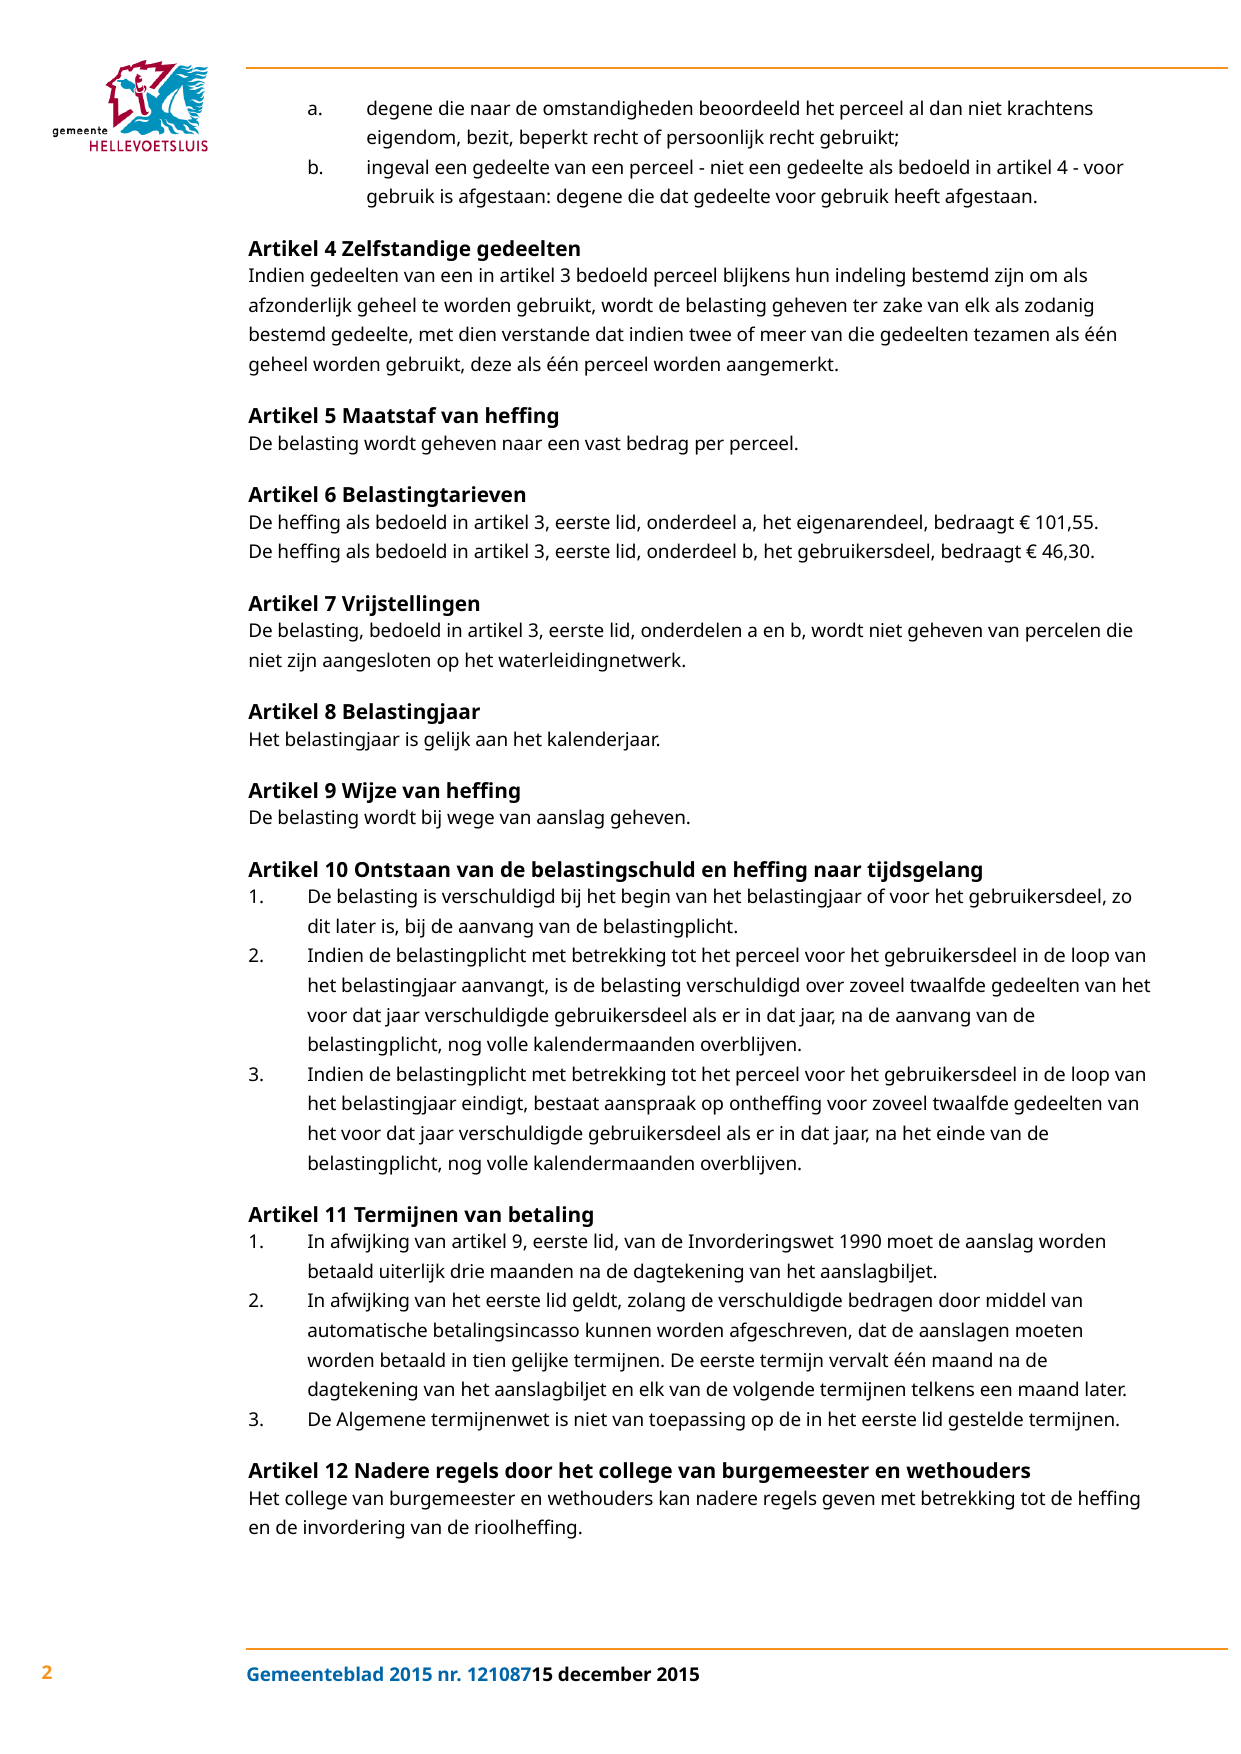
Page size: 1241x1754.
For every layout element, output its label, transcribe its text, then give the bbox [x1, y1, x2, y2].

text Indien gedeelten van een in artikel 3 bedoeld perceel blijkens hun indeling bestemd zijn om als afzonderlijk geheel te worden gebruikt, wordt de belasting geheven ter zake van elk als zodanig bestemd gedeelte, met dien verstande dat indien twee of meer van die gedeelten tezamen als één geheel worden gebruikt, deze als één perceel worden aangemerkt. [248, 262, 1152, 377]
text Artikel 6 Belastingtarieven [248, 480, 1152, 509]
list degene die naar de omstandigheden beoordeeld het perceel al dan niet krachtens eigendom, bezit, beperkt recht of persoonlijk recht gebruikt; [307, 95, 1152, 150]
text Het belastingjaar is gelijk aan het kalenderjaar. [248, 726, 1152, 751]
list Indien de belastingplicht met betrekking tot het perceel voor het gebruikersdeel in de loop van het belastingjaar aanvangt, is de belasting verschuldigd over zoveel twaalfde gedeelten van het voor dat jaar verschuldigde gebruikersdeel als er in dat jaar, na de aanvang van de belastingplicht, nog volle kalendermaanden overblijven. [248, 943, 1152, 1057]
text Artikel 10 Ontstaan van de belastingschuld en heffing naar tijdsgelang [248, 855, 1152, 883]
text Artikel 9 Wijze van heffing [248, 776, 1152, 804]
text De heffing als bedoeld in artikel 3, eerste lid, onderdeel a, het eigenarendeel, bedraagt € 101,55. [248, 509, 1152, 534]
text De belasting wordt bij wege van aanslag geheven. [248, 804, 1152, 830]
list In afwijking van het eerste lid geldt, zolang de verschuldigde bedragen door middel van automatische betalingsincasso kunnen worden afgeschreven, dat de aanslagen moeten worden betaald in tien gelijke termijnen. De eerste termijn vervalt één maand na de dagtekening van het aanslagbiljet en elk van de volgende termijnen telkens een maand later. [248, 1288, 1152, 1402]
picture [41, 47, 231, 172]
text De belasting wordt geheven naar een vast bedrag per perceel. [248, 430, 1152, 456]
text Artikel 11 Termijnen van betaling [248, 1200, 1152, 1228]
list De Algemene termijnenwet is niet van toepassing op de in het eerste lid gestelde termijnen. [248, 1406, 1152, 1432]
text Artikel 12 Nadere regels door het college van burgemeester en wethouders [248, 1456, 1152, 1485]
text De belasting, bedoeld in artikel 3, eerste lid, onderdelen a en b, wordt niet geheven van percelen die niet zijn aangesloten op het waterleidingnetwerk. [248, 617, 1152, 673]
text Artikel 4 Zelfstandige gedeelten [248, 234, 1152, 262]
text Artikel 8 Belastingjaar [248, 697, 1152, 726]
text Artikel 7 Vrijstellingen [248, 589, 1152, 617]
list ingeval een gedeelte van een perceel - niet een gedeelte als bedoeld in artikel 4 - voor gebruik is afgestaan: degene die dat gedeelte voor gebruik heeft afgestaan. [307, 154, 1152, 209]
list De belasting is verschuldigd bij het begin van het belastingjaar of voor het gebruikersdeel, zo dit later is, bij de aanvang van de belastingplicht. [248, 883, 1152, 939]
list Indien de belastingplicht met betrekking tot het perceel voor het gebruikersdeel in de loop van het belastingjaar eindigt, bestaat aanspraak op ontheffing voor zoveel twaalfde gedeelten van het voor dat jaar verschuldigde gebruikersdeel als er in dat jaar, na het einde van de belastingplicht, nog volle kalendermaanden overblijven. [248, 1061, 1152, 1175]
text Artikel 5 Maatstaf van heffing [248, 402, 1152, 430]
text Het college van burgemeester en wethouders kan nadere regels geven met betrekking tot de heffing en de invordering van de rioolheffing. [248, 1485, 1152, 1540]
list In afwijking van artikel 9, eerste lid, van de Invorderingswet 1990 moet de aanslag worden betaald uiterlijk drie maanden na de dagtekening van het aanslagbiljet. [248, 1228, 1152, 1284]
text De heffing als bedoeld in artikel 3, eerste lid, onderdeel b, het gebruikersdeel, bedraagt € 46,30. [248, 538, 1152, 564]
